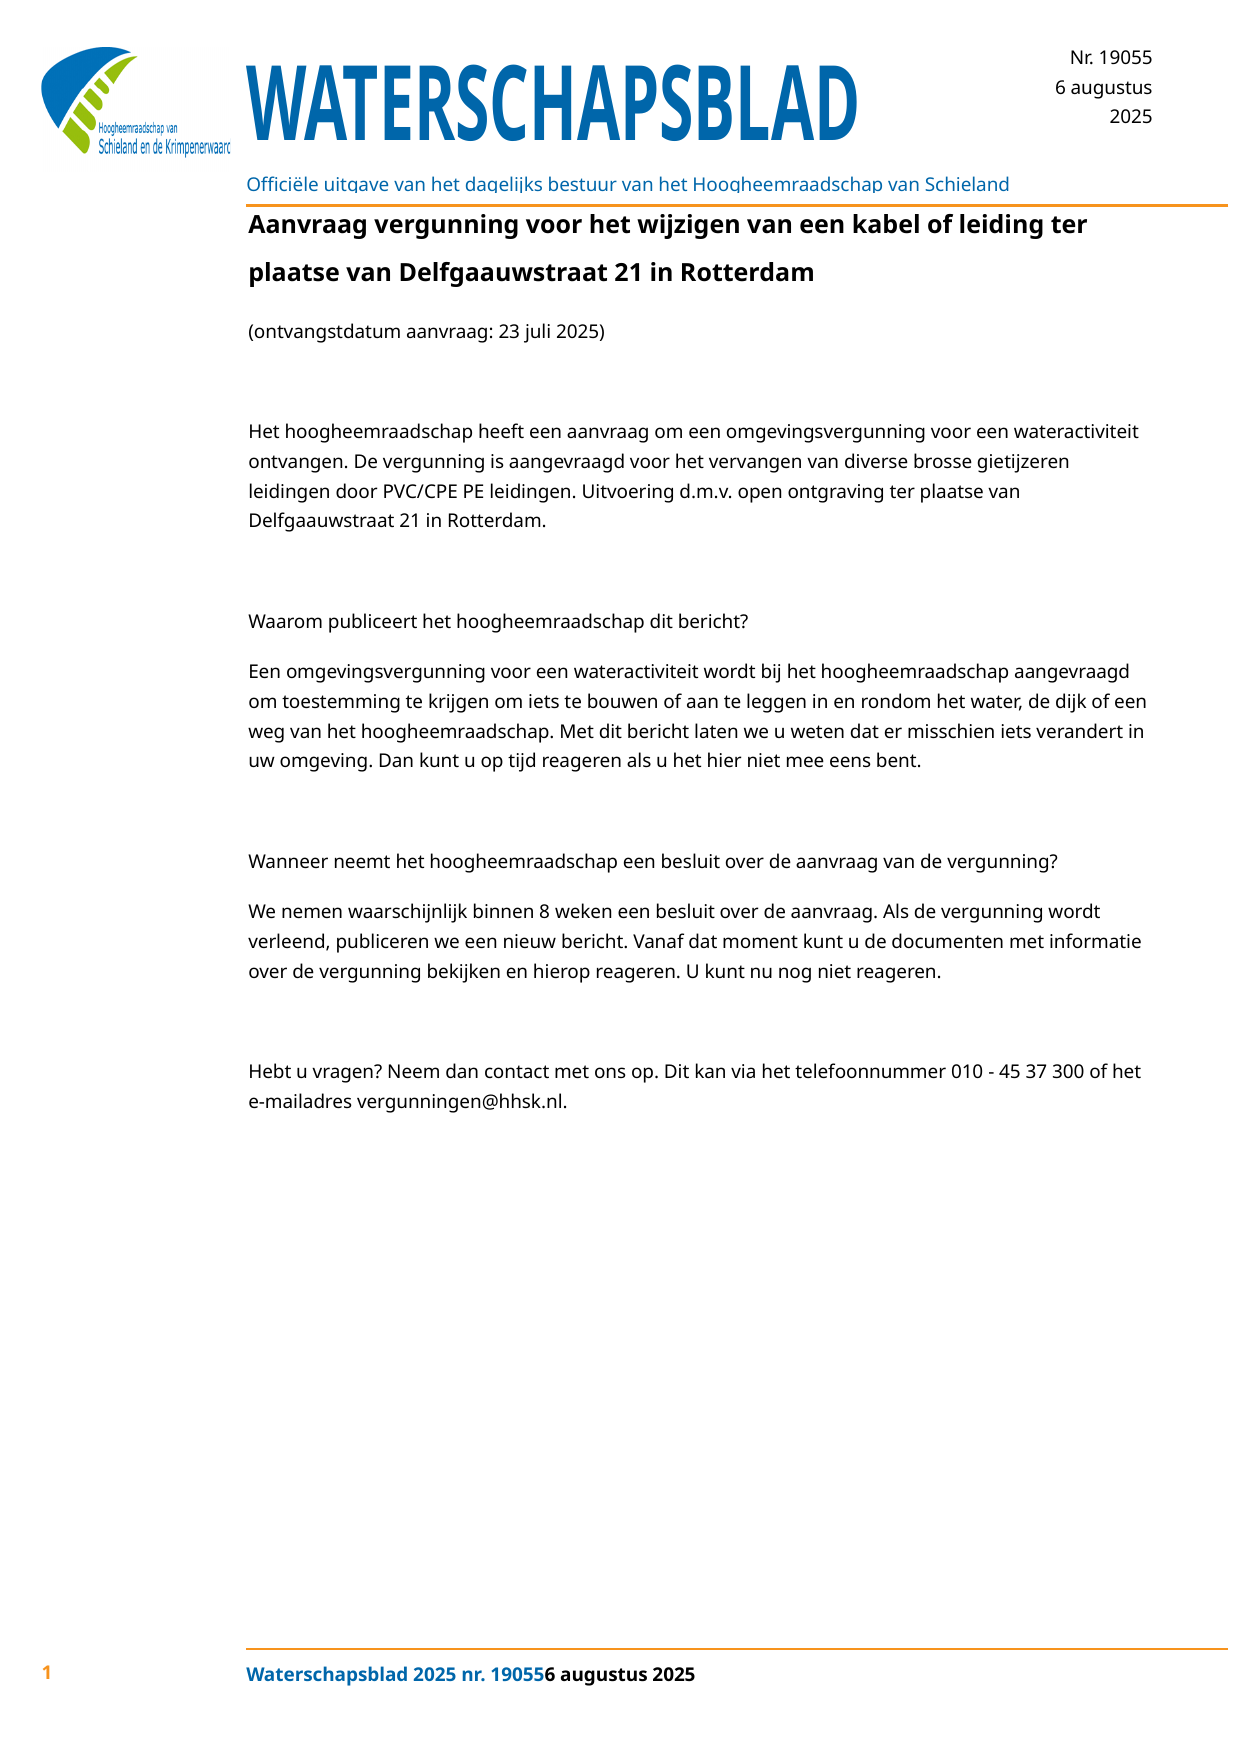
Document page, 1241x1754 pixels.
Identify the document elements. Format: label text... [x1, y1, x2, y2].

text Aanvraag vergunning voor het wijzigen van een kabel of leiding ter plaatse van Delfgaauwstraat 21 in Rotterdam [248, 207, 1152, 288]
text Hebt u vragen? Neem dan contact met ons op. Dit kan via het telefoonnummer 010 - 45 37 300 of het e-mailadres vergunningen@hhsk.nl. [248, 1059, 1152, 1114]
picture [41, 47, 231, 172]
text (ontvangstdatum aanvraag: 23 juli 2025) [248, 318, 1152, 344]
text Wanneer neemt het hoogheemraadschap een besluit over de aanvraag van de vergunning? [248, 848, 1152, 874]
text Een omgevingsvergunning voor een wateractiviteit wordt bij het hoogheemraadschap aangevraagd om toestemming te krijgen om iets te bouwen of aan te leggen in en rondom het water, de dijk of een weg van het hoogheemraadschap. Met dit bericht laten we u weten dat er misschien iets verandert in uw omgeving. Dan kunt u op tijd reageren als u het hier niet mee eens bent. [248, 659, 1152, 773]
text We nemen waarschijnlijk binnen 8 weken een besluit over de aanvraag. Als de vergunning wordt verleend, publiceren we een nieuw bericht. Vanaf dat moment kunt u de documenten met informatie over de vergunning bekijken en hierop reageren. U kunt nu nog niet reageren. [248, 899, 1152, 984]
text Waarom publiceert het hoogheemraadschap dit bericht? [248, 608, 1152, 634]
text Het hoogheemraadschap heeft een aanvraag om een omgevingsvergunning voor een wateractiviteit ontvangen. De vergunning is aangevraagd voor het vervangen van diverse brosse gietijzeren leidingen door PVC/CPE PE leidingen. Uitvoering d.m.v. open ontgraving ter plaatse van Delfgaauwstraat 21 in Rotterdam. [248, 419, 1152, 533]
